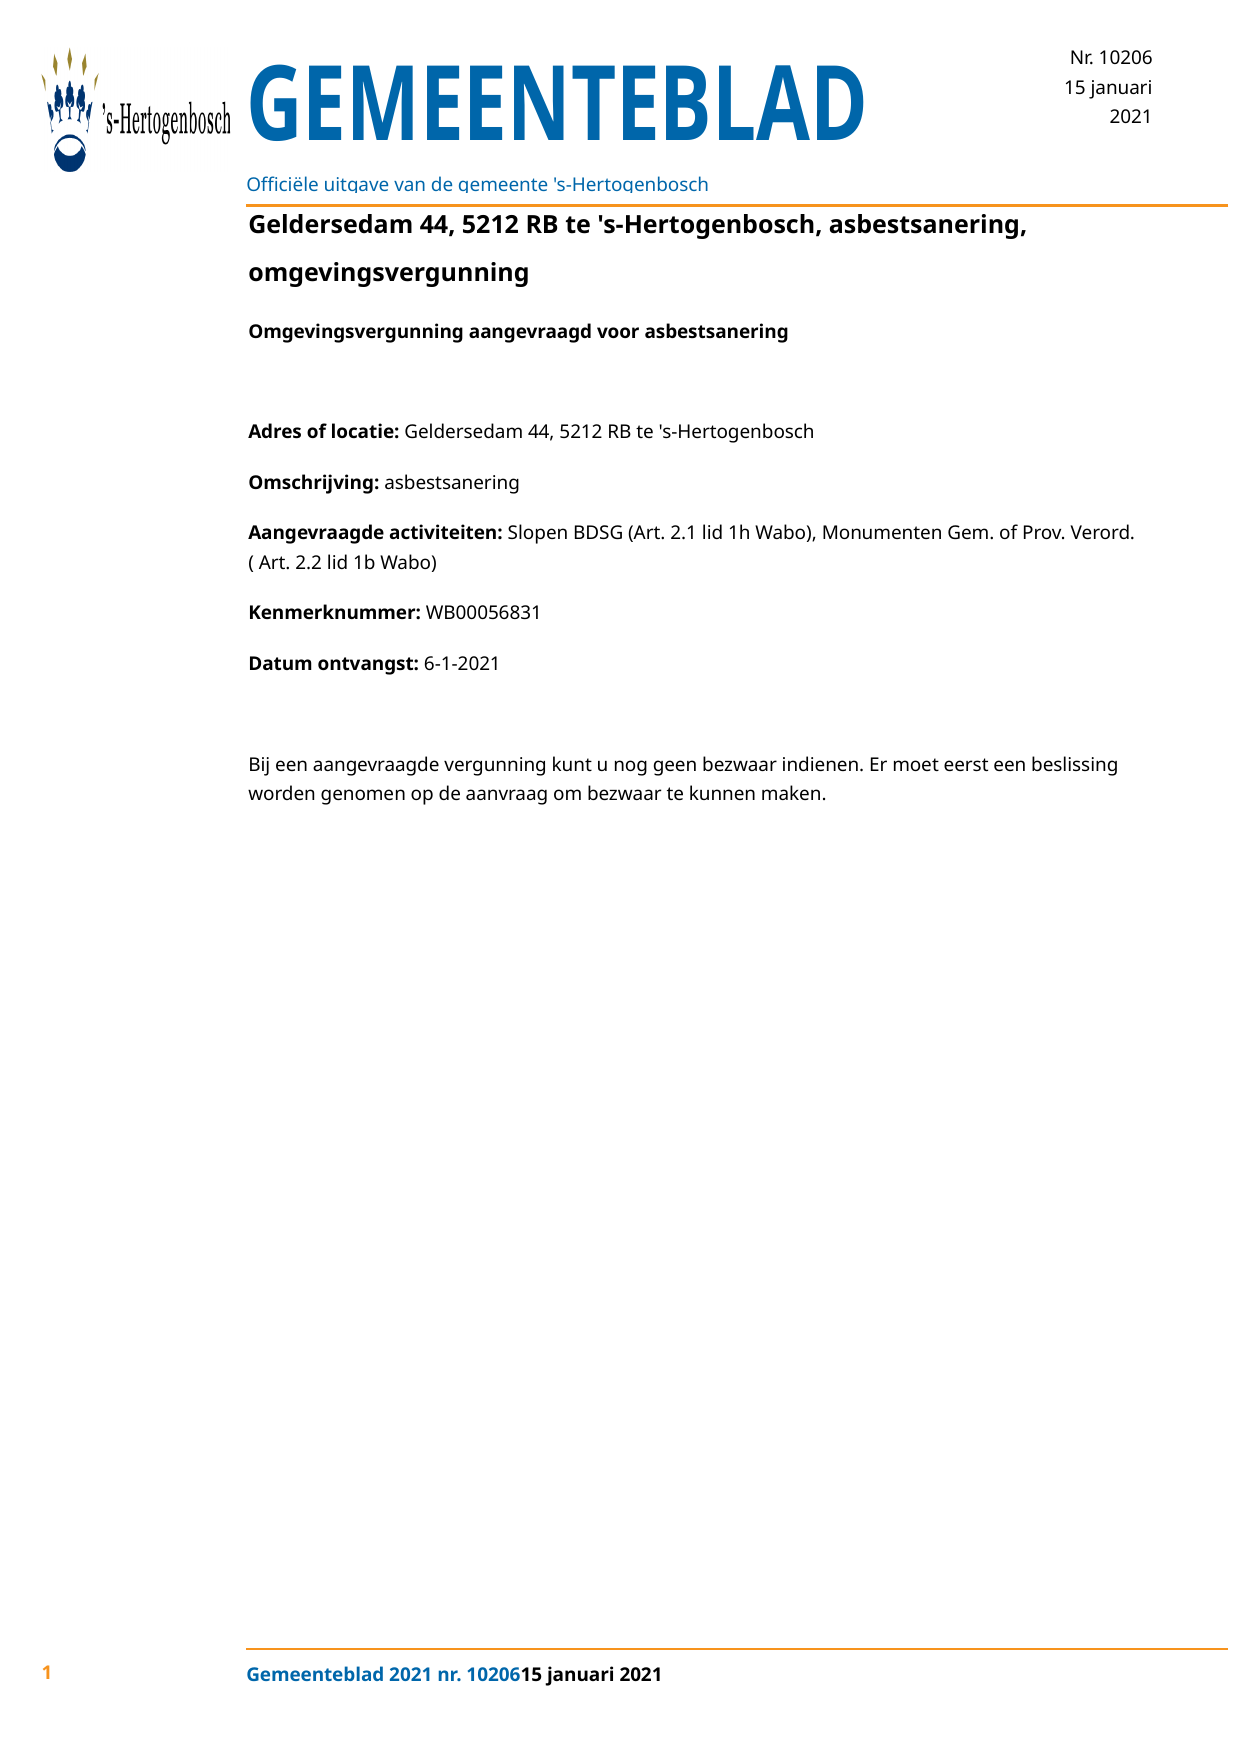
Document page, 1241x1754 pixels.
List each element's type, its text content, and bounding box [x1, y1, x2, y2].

text Adres of locatie: Geldersedam 44, 5212 RB te 's-Hertogenbosch [248, 419, 1152, 444]
picture [41, 47, 231, 172]
text Aangevraagde activiteiten: Slopen BDSG (Art. 2.1 lid 1h Wabo), Monumenten Gem. of Prov. Verord.( Art. 2.2 lid 1b Wabo) [248, 519, 1152, 575]
text Datum ontvangst: 6-1-2021 [248, 650, 1152, 676]
text Kenmerknummer: WB00056831 [248, 599, 1152, 625]
text Omgevingsvergunning aangevraagd voor asbestsanering [248, 318, 1152, 344]
text Geldersedam 44, 5212 RB te 's-Hertogenbosch, asbestsanering, omgevingsvergunning [248, 207, 1152, 288]
text Bij een aangevraagde vergunning kunt u nog geen bezwaar indienen. Er moet eerst een beslissing worden genomen op de aanvraag om bezwaar te kunnen maken. [248, 751, 1152, 806]
text Omschrijving: asbestsanering [248, 469, 1152, 495]
